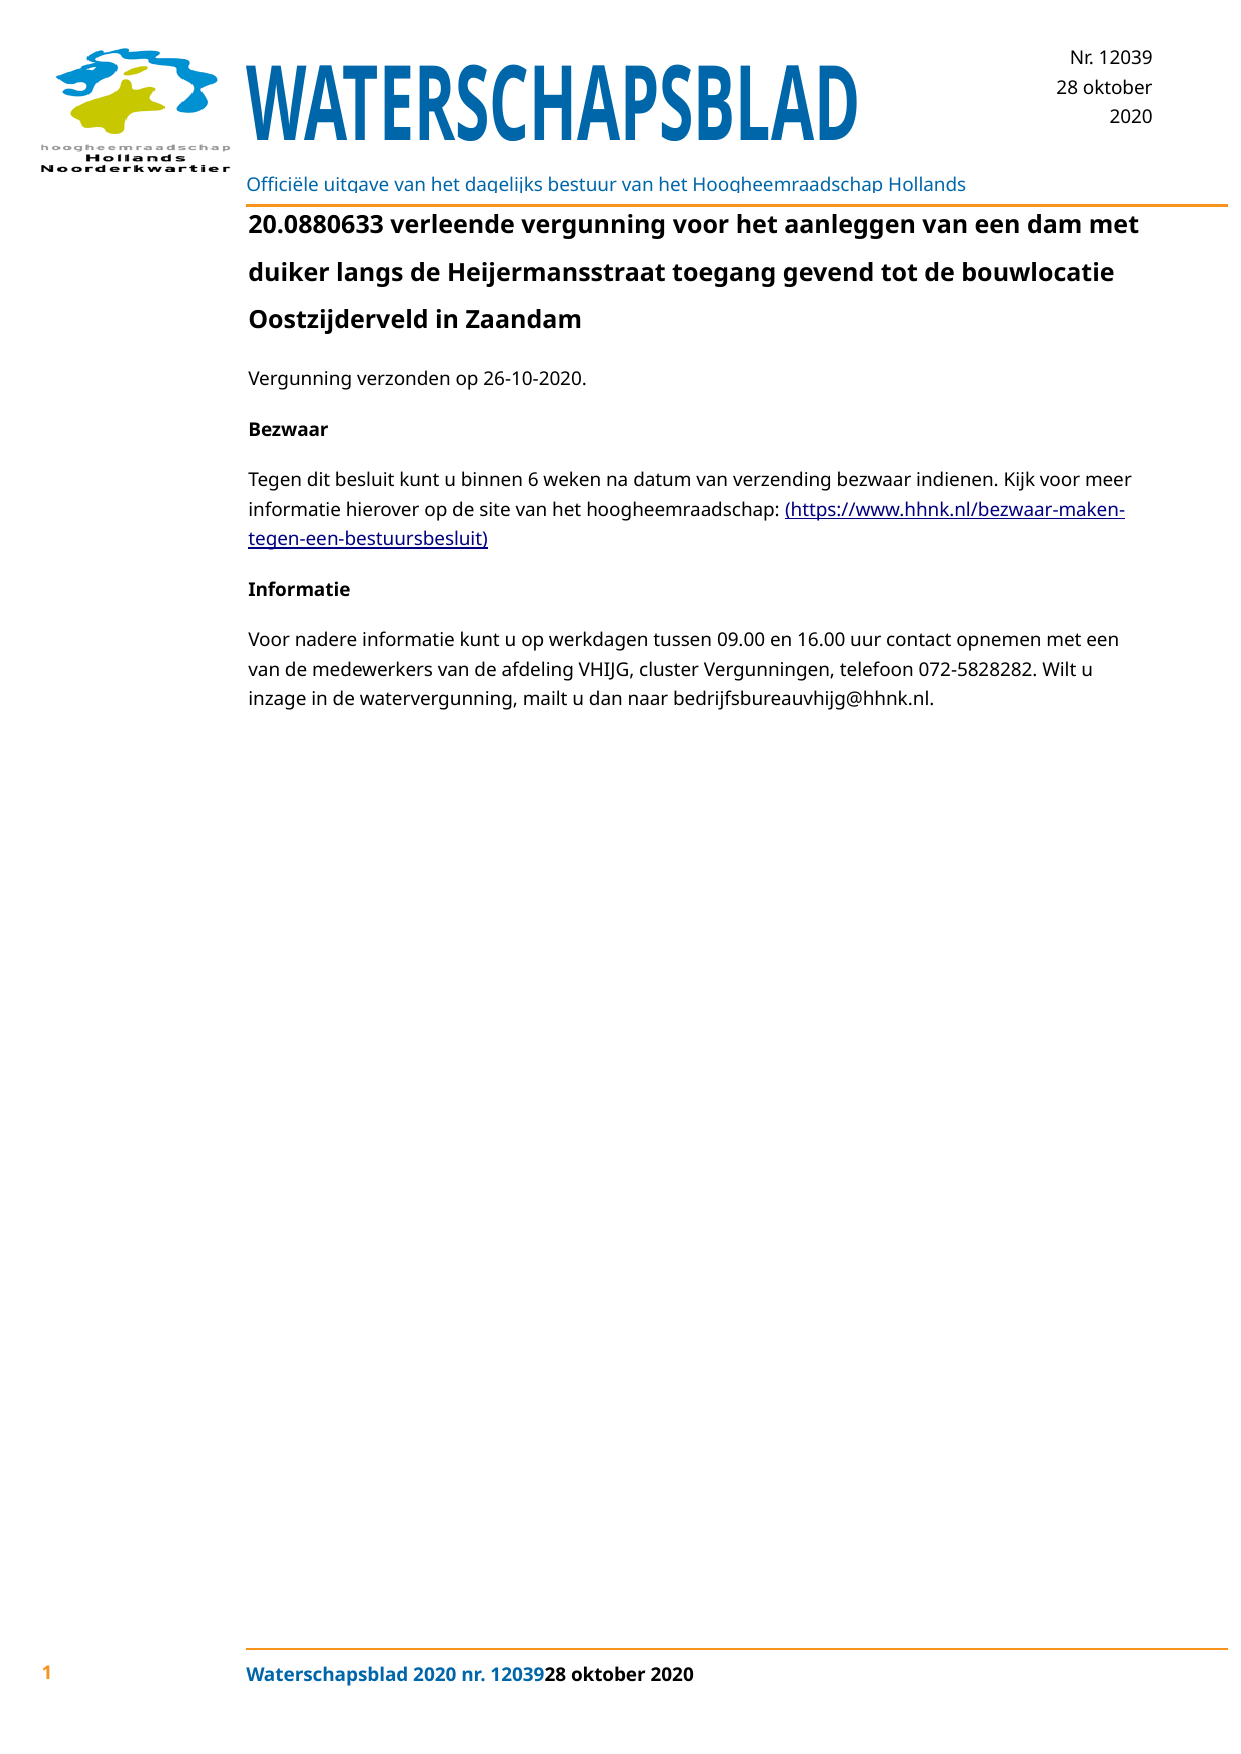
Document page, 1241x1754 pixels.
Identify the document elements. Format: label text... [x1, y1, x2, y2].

text Tegen dit besluit kunt u binnen 6 weken na datum van verzending bezwaar indienen. Kijk voor meer informatie hierover op de site van het hoogheemraadschap: (https://www.hhnk.nl/bezwaar-maken-tegen-een-bestuursbesluit) [248, 466, 1152, 551]
text 20.0880633 verleende vergunning voor het aanleggen van een dam met duiker langs de Heijermansstraat toegang gevend tot de bouwlocatie Oostzijderveld in Zaandam [248, 207, 1152, 336]
text Voor nadere informatie kunt u op werkdagen tussen 09.00 en 16.00 uur contact opnemen met een van de medewerkers van de afdeling VHIJG, cluster Vergunningen, telefoon 072-5828282. Wilt u inzage in de watervergunning, mailt u dan naar bedrijfsbureauvhijg@hhnk.nl. [248, 626, 1152, 711]
text Informatie [248, 576, 1152, 602]
text Bezwaar [248, 416, 1152, 442]
picture [41, 47, 231, 172]
text Vergunning verzonden op 26-10-2020. [248, 366, 1152, 391]
